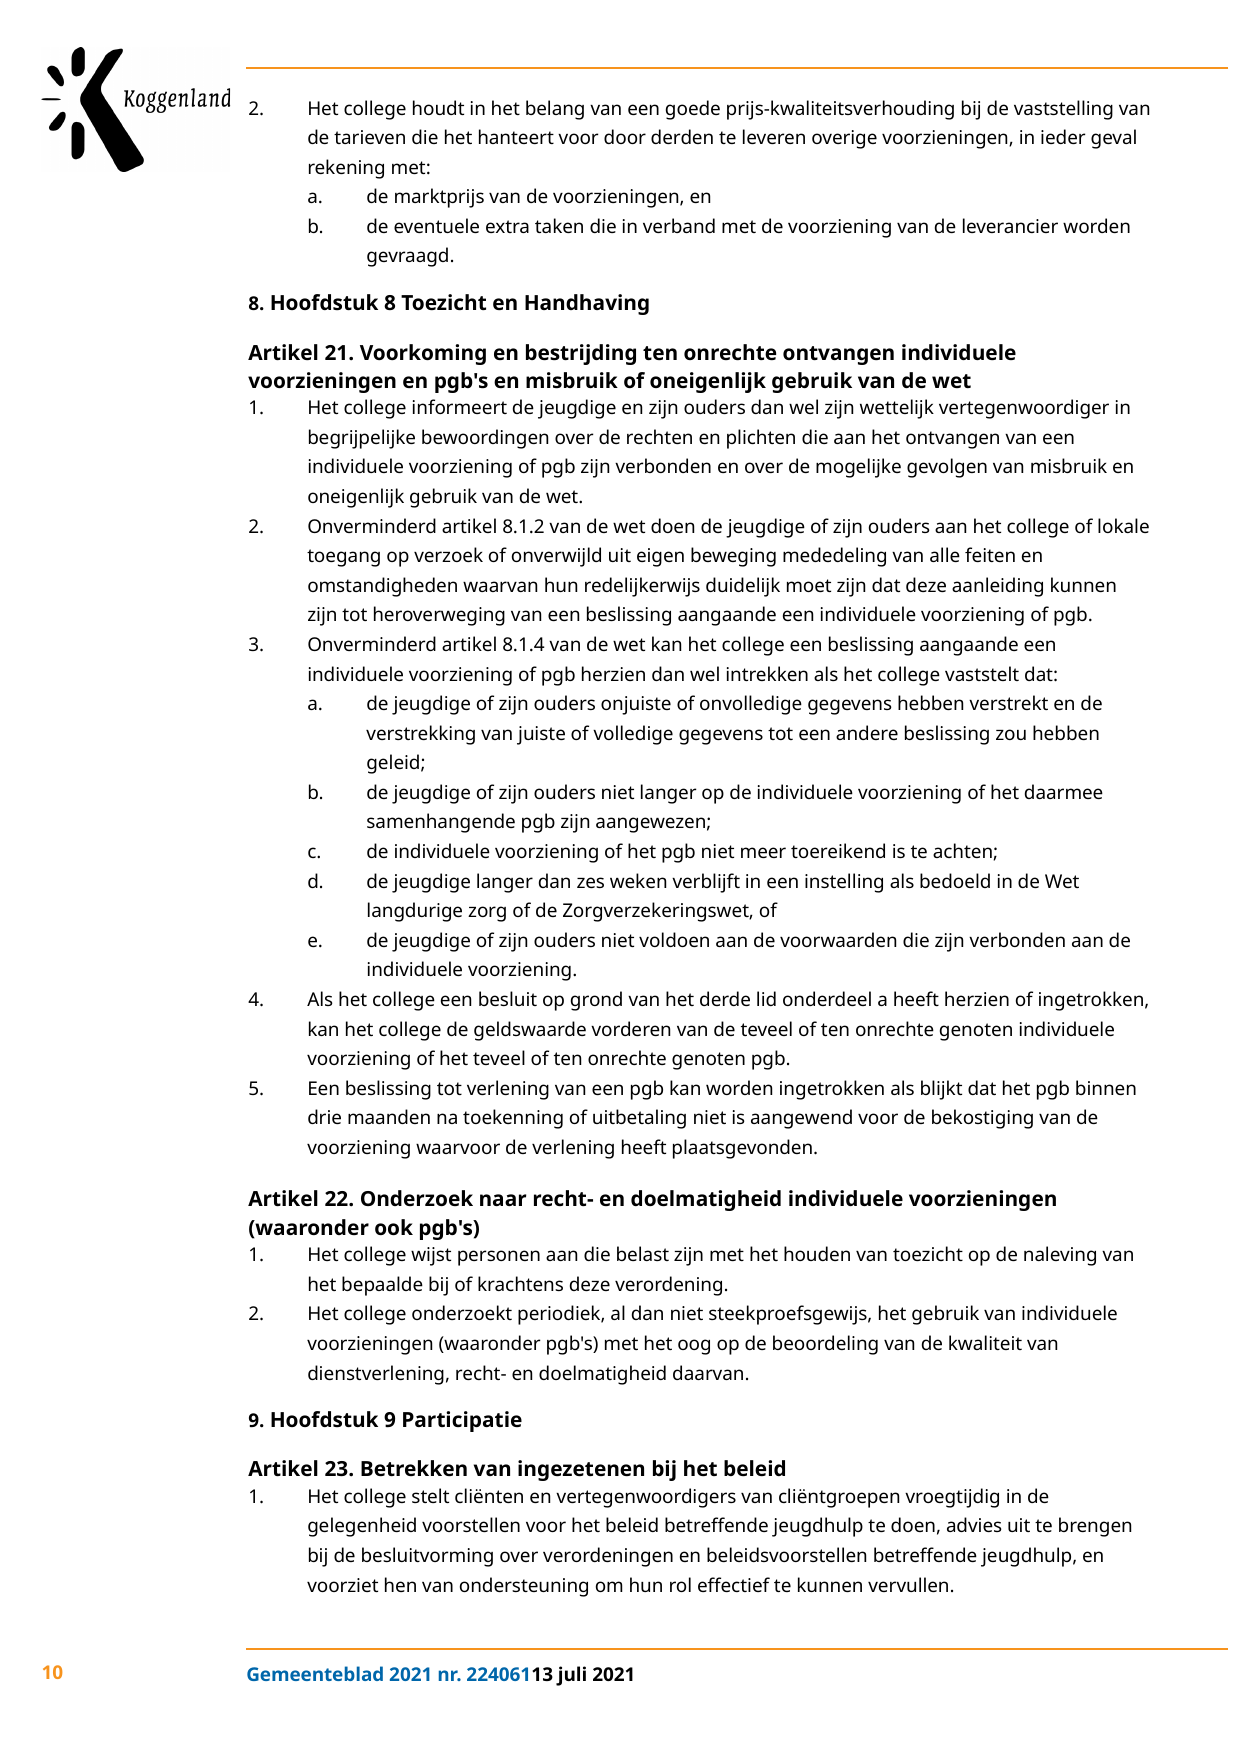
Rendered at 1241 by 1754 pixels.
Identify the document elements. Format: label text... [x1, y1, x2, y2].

text 8. Hoofdstuk 8 Toezicht en Handhaving [248, 288, 1152, 317]
list Onverminderd artikel 8.1.2 van de wet doen de jeugdige of zijn ouders aan het college of lokale toegang op verzoek of onverwijld uit eigen beweging mededeling van alle feiten en omstandigheden waarvan hun redelijkerwijs duidelijk moet zijn dat deze aanleiding kunnen zijn tot heroverweging van een beslissing aangaande een individuele voorziening of pgb. [248, 513, 1152, 627]
list de jeugdige of zijn ouders niet voldoen aan de voorwaarden die zijn verbonden aan de individuele voorziening. [307, 927, 1152, 982]
list Het college houdt in het belang van een goede prijs-kwaliteitsverhouding bij de vaststelling van de tarieven die het hanteert voor door derden te leveren overige voorzieningen, in ieder geval rekening met: [248, 95, 1152, 180]
text Artikel 23. Betrekken van ingezetenen bij het beleid [248, 1454, 1152, 1483]
list Onverminderd artikel 8.1.4 van de wet kan het college een beslissing aangaande een individuele voorziening of pgb herzien dan wel intrekken als het college vaststelt dat: [248, 631, 1152, 686]
list Als het college een besluit op grond van het derde lid onderdeel a heeft herzien of ingetrokken, kan het college de geldswaarde vorderen van de teveel of ten onrechte genoten individuele voorziening of het teveel of ten onrechte genoten pgb. [248, 986, 1152, 1071]
text 9. Hoofdstuk 9 Participatie [248, 1405, 1152, 1434]
list de marktprijs van de voorzieningen, en [307, 183, 1152, 209]
list de jeugdige langer dan zes weken verblijft in een instelling als bedoeld in de Wet langdurige zorg of de Zorgverzekeringswet, of [307, 868, 1152, 923]
list Een beslissing tot verlening van een pgb kan worden ingetrokken als blijkt dat het pgb binnen drie maanden na toekenning of uitbetaling niet is aangewend voor de bekostiging van de voorziening waarvoor de verlening heeft plaatsgevonden. [248, 1075, 1152, 1160]
picture [41, 47, 231, 172]
text Artikel 22. Onderzoek naar recht- en doelmatigheid individuele voorzieningen (waaronder ook pgb's) [248, 1184, 1152, 1241]
list de jeugdige of zijn ouders niet langer op de individuele voorziening of het daarmee samenhangende pgb zijn aangewezen; [307, 779, 1152, 834]
list Het college wijst personen aan die belast zijn met het houden van toezicht op de naleving van het bepaalde bij of krachtens deze verordening. [248, 1241, 1152, 1297]
list Het college stelt cliënten en vertegenwoordigers van cliëntgroepen vroegtijdig in de gelegenheid voorstellen voor het beleid betreffende jeugdhulp te doen, advies uit te brengen bij de besluitvorming over verordeningen en beleidsvoorstellen betreffende jeugdhulp, en voorziet hen van ondersteuning om hun rol effectief te kunnen vervullen. [248, 1483, 1152, 1597]
list Het college informeert de jeugdige en zijn ouders dan wel zijn wettelijk vertegenwoordiger in begrijpelijke bewoordingen over de rechten en plichten die aan het ontvangen van een individuele voorziening of pgb zijn verbonden en over de mogelijke gevolgen van misbruik en oneigenlijk gebruik van de wet. [248, 394, 1152, 509]
list de eventuele extra taken die in verband met de voorziening van de leverancier worden gevraagd. [307, 213, 1152, 268]
list de jeugdige of zijn ouders onjuiste of onvolledige gegevens hebben verstrekt en de verstrekking van juiste of volledige gegevens tot een andere beslissing zou hebben geleid; [307, 690, 1152, 775]
list Het college onderzoekt periodiek, al dan niet steekproefsgewijs, het gebruik van individuele voorzieningen (waaronder pgb's) met het oog op de beoordeling van de kwaliteit van dienstverlening, recht- en doelmatigheid daarvan. [248, 1301, 1152, 1385]
list de individuele voorziening of het pgb niet meer toereikend is te achten; [307, 838, 1152, 864]
text Artikel 21. Voorkoming en bestrijding ten onrechte ontvangen individuele voorzieningen en pgb's en misbruik of oneigenlijk gebruik van de wet [248, 338, 1152, 394]
